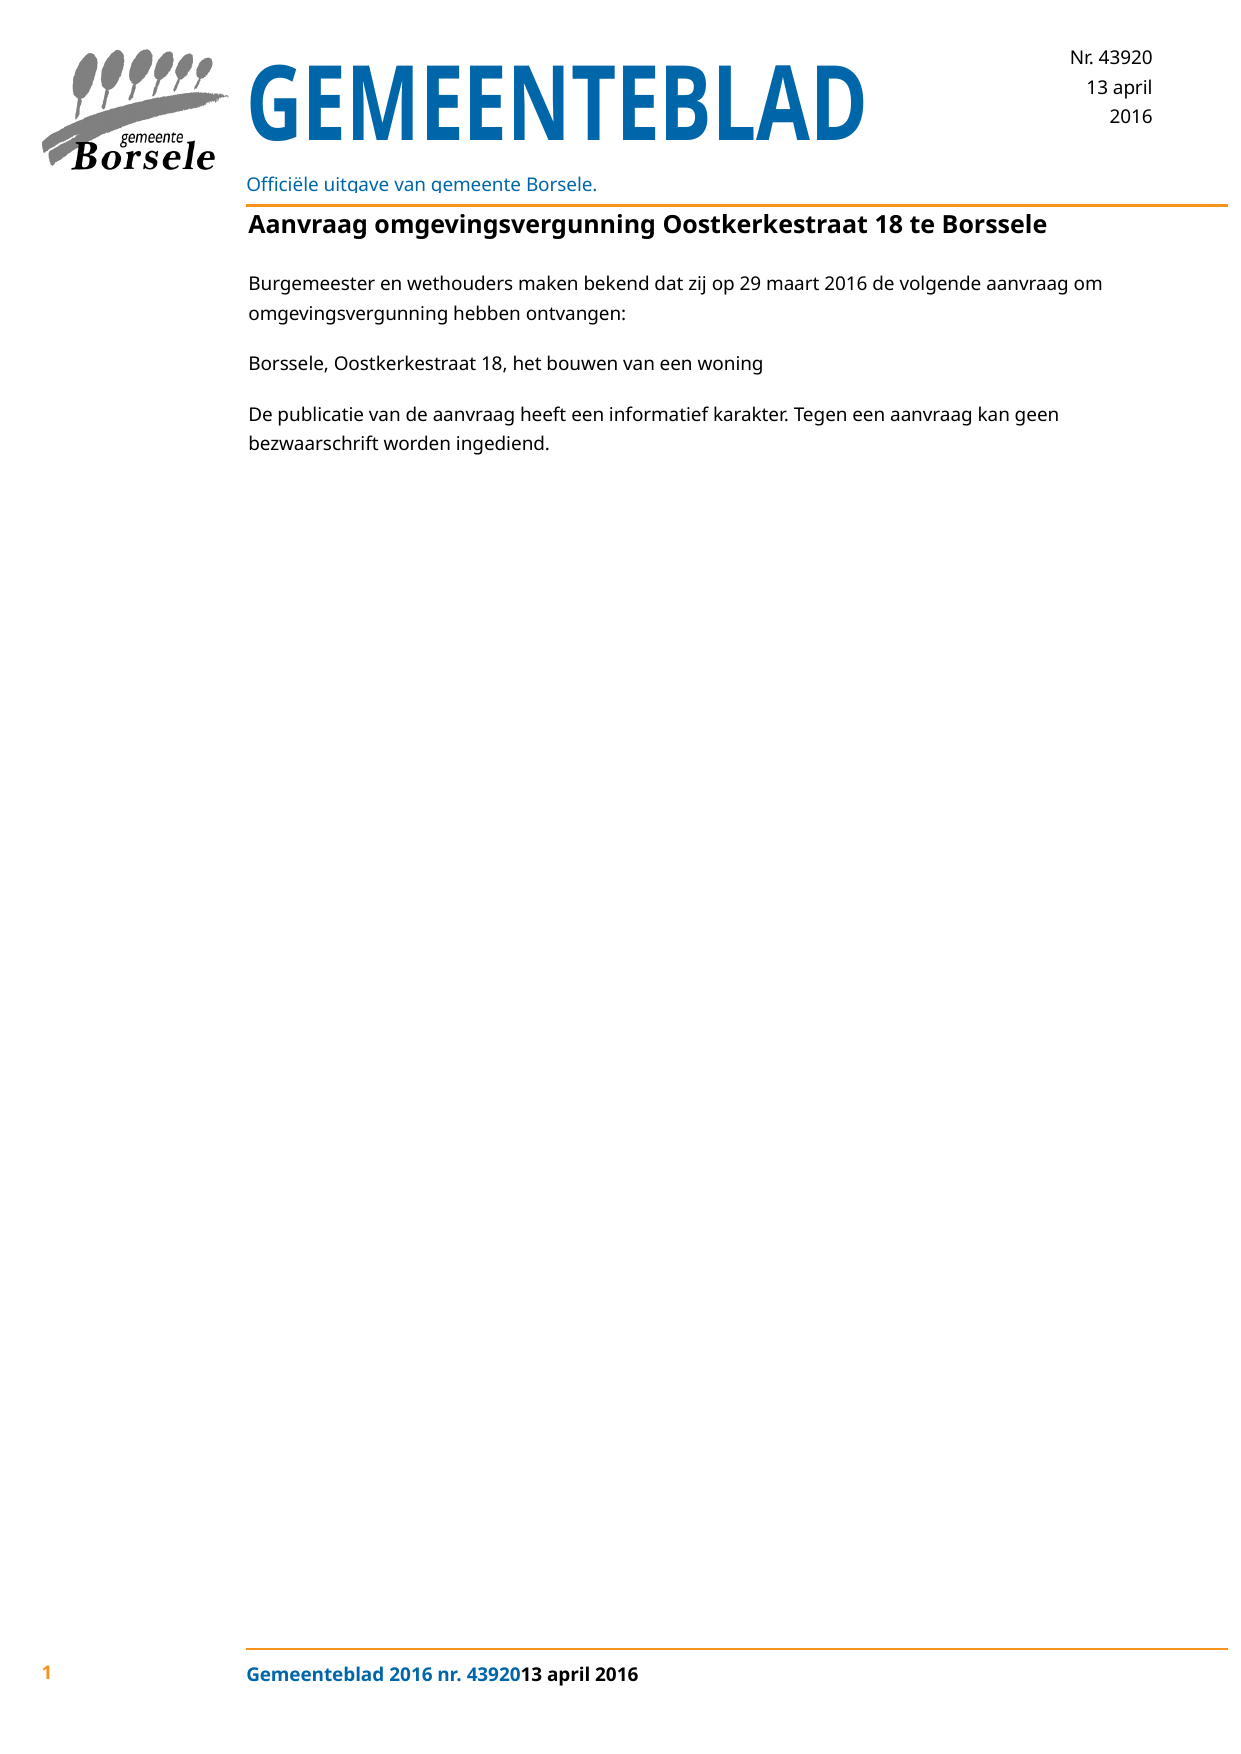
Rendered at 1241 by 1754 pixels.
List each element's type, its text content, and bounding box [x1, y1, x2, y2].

text De publicatie van de aanvraag heeft een informatief karakter. Tegen een aanvraag kan geen bezwaarschrift worden ingediend. [248, 401, 1152, 456]
text Borssele, Oostkerkestraat 18, het bouwen van een woning [248, 350, 1152, 376]
picture [41, 47, 231, 172]
text Burgemeester en wethouders maken bekend dat zij op 29 maart 2016 de volgende aanvraag om omgevingsvergunning hebben ontvangen: [248, 270, 1152, 326]
text Aanvraag omgevingsvergunning Oostkerkestraat 18 te Borssele [248, 207, 1152, 241]
